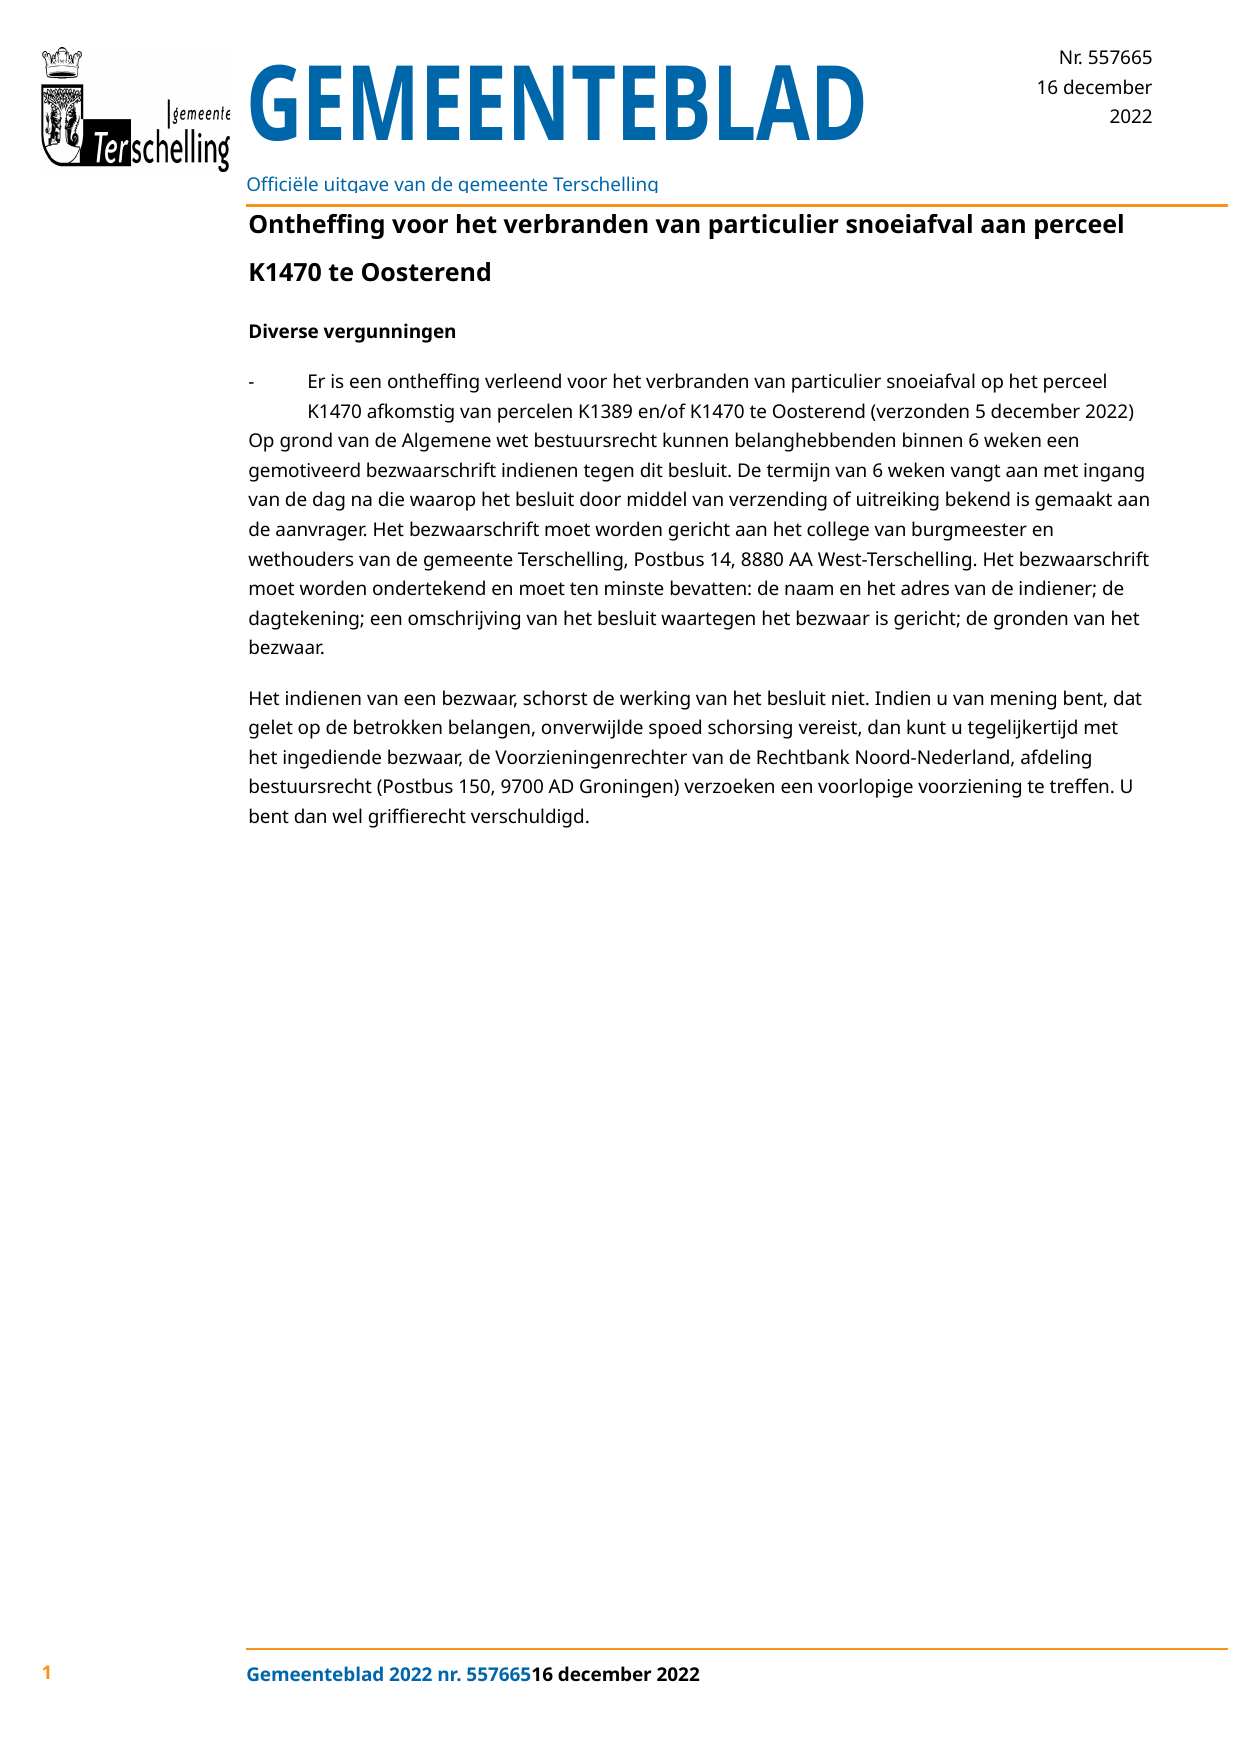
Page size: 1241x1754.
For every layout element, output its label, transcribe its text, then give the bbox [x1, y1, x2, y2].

picture [41, 47, 231, 172]
text Het indienen van een bezwaar, schorst de werking van het besluit niet. Indien u van mening bent, dat gelet op de betrokken belangen, onverwijlde spoed schorsing vereist, dan kunt u tegelijkertijd met het ingediende bezwaar, de Voorzieningenrechter van de Rechtbank Noord-Nederland, afdeling bestuursrecht (Postbus 150, 9700 AD Groningen) verzoeken een voorlopige voorziening te treffen. U bent dan wel griffierecht verschuldigd. [248, 685, 1152, 829]
list Er is een ontheffing verleend voor het verbranden van particulier snoeiafval op het perceel K1470 afkomstig van percelen K1389 en/of K1470 te Oosterend (verzonden 5 december 2022) [248, 368, 1152, 424]
text Ontheffing voor het verbranden van particulier snoeiafval aan perceel K1470 te Oosterend [248, 207, 1152, 288]
text Diverse vergunningen [248, 318, 1152, 344]
text Op grond van de Algemene wet bestuursrecht kunnen belanghebbenden binnen 6 weken een gemotiveerd bezwaarschrift indienen tegen dit besluit. De termijn van 6 weken vangt aan met ingang van de dag na die waarop het besluit door middel van verzending of uitreiking bekend is gemaakt aan de aanvrager. Het bezwaarschrift moet worden gericht aan het college van burgmeester en wethouders van de gemeente Terschelling, Postbus 14, 8880 AA West-Terschelling. Het bezwaarschrift moet worden ondertekend en moet ten minste bevatten: de naam en het adres van de indiener; de dagtekening; een omschrijving van het besluit waartegen het bezwaar is gericht; de gronden van het bezwaar. [248, 427, 1152, 660]
